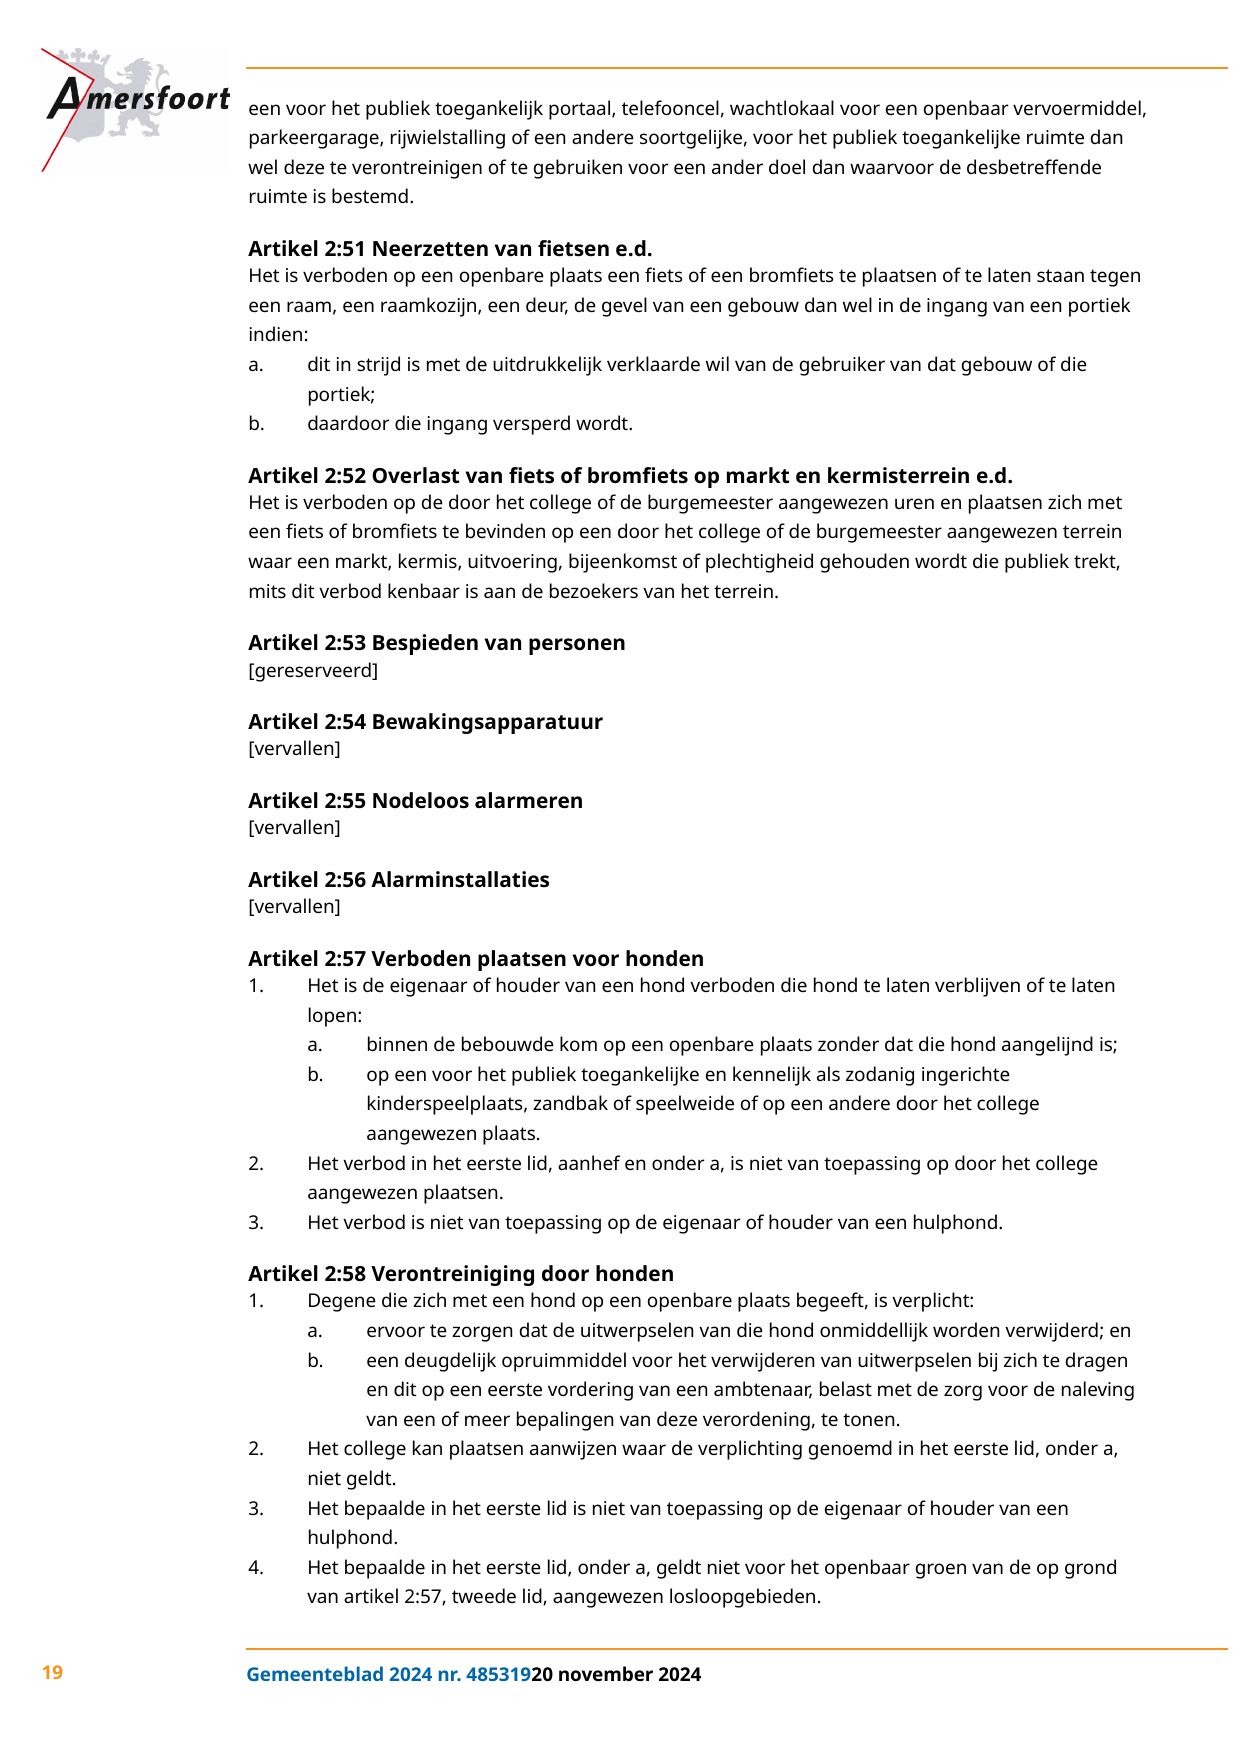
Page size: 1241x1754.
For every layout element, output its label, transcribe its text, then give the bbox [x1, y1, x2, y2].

list een deugdelijk opruimmiddel voor het verwijderen van uitwerpselen bij zich te dragen en dit op een eerste vordering van een ambtenaar, belast met de zorg voor de naleving van een of meer bepalingen van deze verordening, te tonen. [307, 1347, 1152, 1432]
list Het college kan plaatsen aanwijzen waar de verplichting genoemd in het eerste lid, onder a, niet geldt. [248, 1436, 1152, 1491]
text Artikel 2:58 Verontreiniging door honden [248, 1259, 1152, 1288]
list ervoor te zorgen dat de uitwerpselen van die hond onmiddellijk worden verwijderd; en [307, 1317, 1152, 1343]
text Het is verboden op een openbare plaats een fiets of een bromfiets te plaatsen of te laten staan tegen een raam, een raamkozijn, een deur, de gevel van een gebouw dan wel in de ingang van een portiek indien: [248, 262, 1152, 347]
list Het bepaalde in het eerste lid, onder a, geldt niet voor het openbaar groen van de op grond van artikel 2:57, tweede lid, aangewezen losloopgebieden. [248, 1554, 1152, 1609]
list dit in strijd is met de uitdrukkelijk verklaarde wil van de gebruiker van dat gebouw of die portiek; [248, 351, 1152, 406]
list op een voor het publiek toegankelijke en kennelijk als zodanig ingerichte kinderspeelplaats, zandbak of speelweide of op een andere door het college aangewezen plaats. [307, 1061, 1152, 1146]
text Artikel 2:53 Bespieden van personen [248, 628, 1152, 657]
text [vervallen] [248, 736, 1152, 761]
text Artikel 2:55 Nodeloos alarmeren [248, 786, 1152, 814]
text een voor het publiek toegankelijk portaal, telefooncel, wachtlokaal voor een openbaar vervoermiddel, parkeergarage, rijwielstalling of een andere soortgelijke, voor het publiek toegankelijke ruimte dan wel deze te verontreinigen of te gebruiken voor een ander doel dan waarvoor de desbetreffende ruimte is bestemd. [248, 95, 1152, 209]
list Het verbod in het eerste lid, aanhef en onder a, is niet van toepassing op door het college aangewezen plaatsen. [248, 1150, 1152, 1205]
text Artikel 2:54 Bewakingsapparatuur [248, 707, 1152, 736]
list Het is de eigenaar of houder van een hond verboden die hond te laten verblijven of te laten lopen: [248, 972, 1152, 1027]
text [vervallen] [248, 814, 1152, 840]
list daardoor die ingang versperd wordt. [248, 410, 1152, 436]
list binnen de bebouwde kom op een openbare plaats zonder dat die hond aangelijnd is; [307, 1031, 1152, 1057]
text [vervallen] [248, 893, 1152, 919]
list Het bepaalde in het eerste lid is niet van toepassing op de eigenaar of houder van een hulphond. [248, 1495, 1152, 1550]
text Artikel 2:51 Neerzetten van fietsen e.d. [248, 234, 1152, 262]
text Artikel 2:57 Verboden plaatsen voor honden [248, 944, 1152, 972]
list Degene die zich met een hond op een openbare plaats begeeft, is verplicht: [248, 1288, 1152, 1313]
text Artikel 2:56 Alarminstallaties [248, 865, 1152, 893]
text Het is verboden op de door het college of de burgemeester aangewezen uren en plaatsen zich met een fiets of bromfiets te bevinden op een door het college of de burgemeester aangewezen terrein waar een markt, kermis, uitvoering, bijeenkomst of plechtigheid gehouden wordt die publiek trekt, mits dit verbod kenbaar is aan de bezoekers van het terrein. [248, 489, 1152, 604]
text Artikel 2:52 Overlast van fiets of bromfiets op markt en kermisterrein e.d. [248, 461, 1152, 489]
list Het verbod is niet van toepassing op de eigenaar of houder van een hulphond. [248, 1209, 1152, 1234]
picture [41, 47, 231, 172]
text [gereserveerd] [248, 657, 1152, 682]
